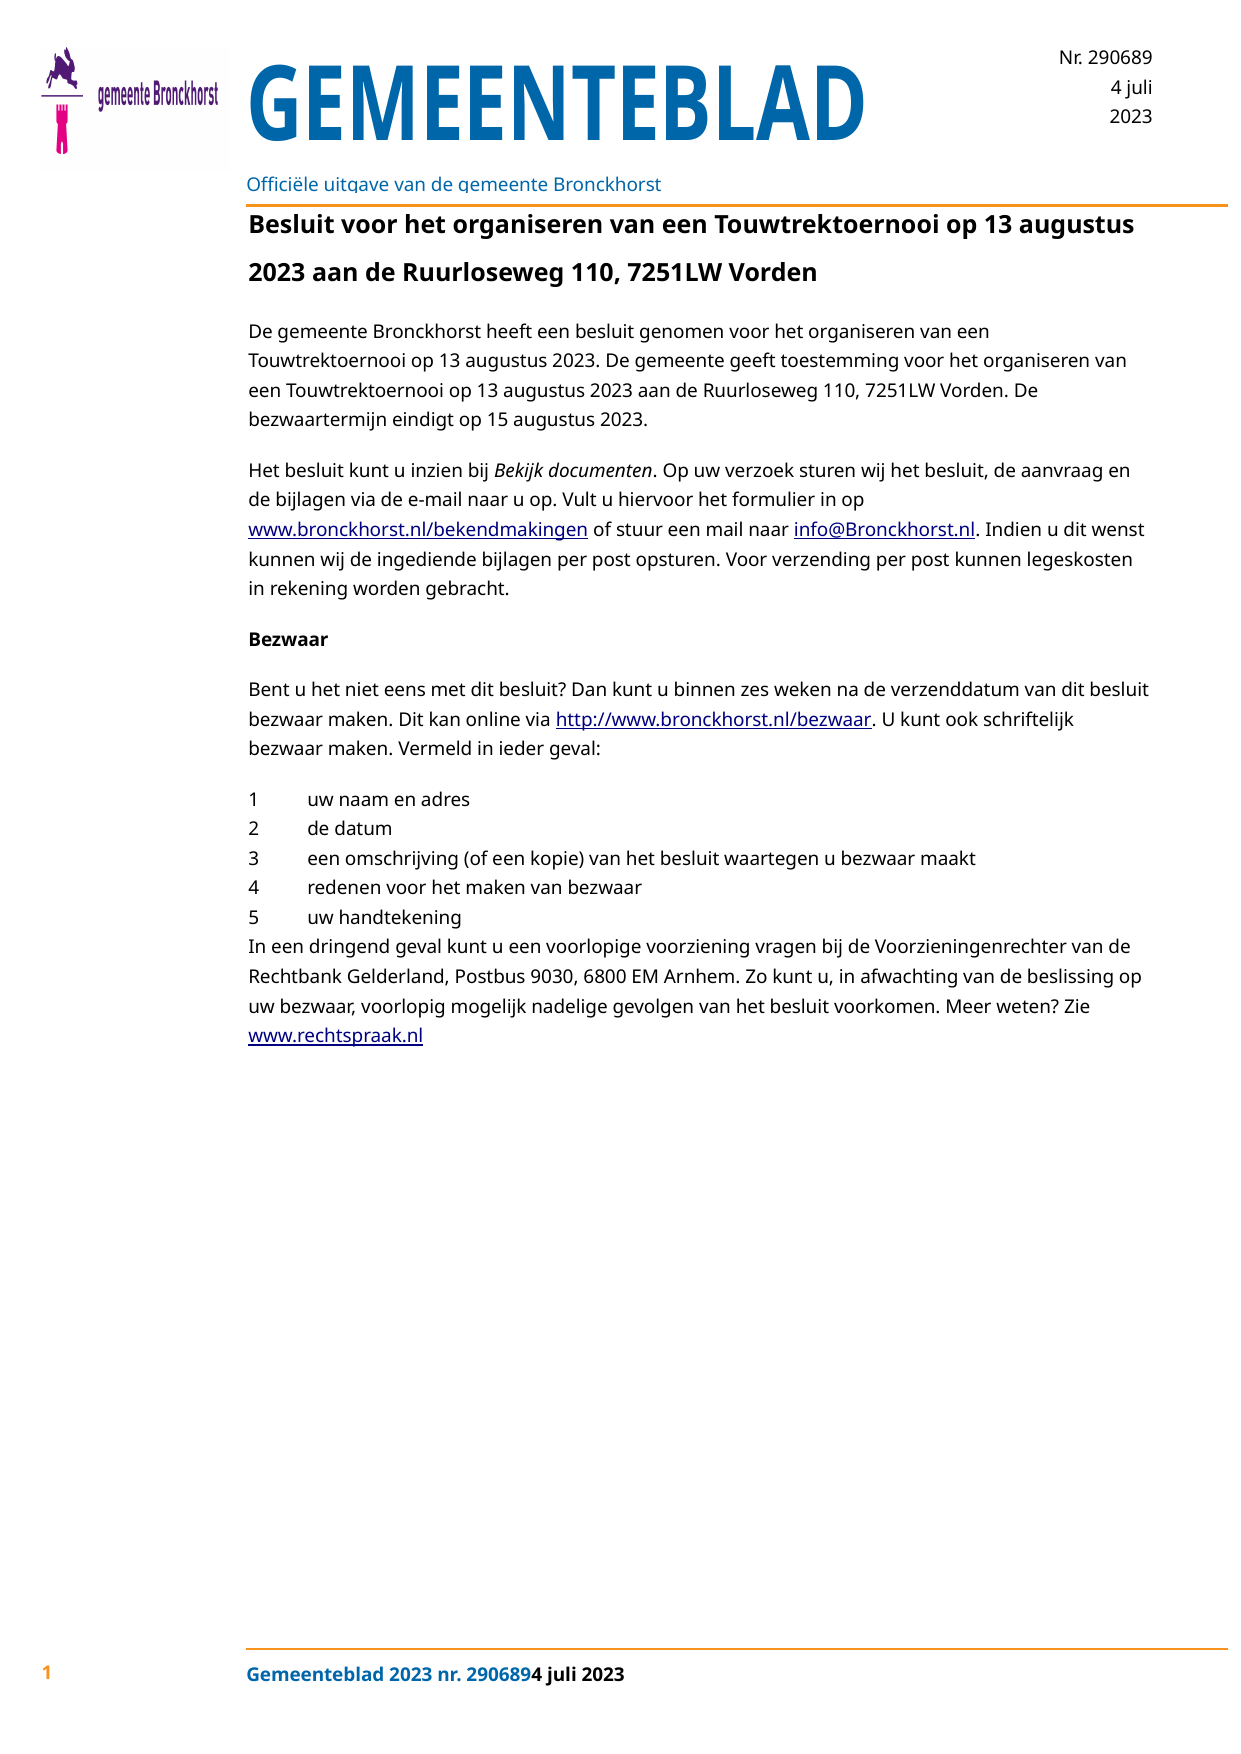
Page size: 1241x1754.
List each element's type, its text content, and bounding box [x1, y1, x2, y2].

text Het besluit kunt u inzien bij Bekijk documenten. Op uw verzoek sturen wij het besluit, de aanvraag en de bijlagen via de e-mail naar u op. Vult u hiervoor het formulier in op www.bronckhorst.nl/bekendmakingen of stuur een mail naar info@Bronckhorst.nl. Indien u dit wenst kunnen wij de ingediende bijlagen per post opsturen. Voor verzending per post kunnen legeskosten in rekening worden gebracht. [248, 457, 1152, 601]
text Bezwaar [248, 626, 1152, 652]
text In een dringend geval kunt u een voorlopige voorziening vragen bij de Voorzieningenrechter van de Rechtbank Gelderland, Postbus 9030, 6800 EM Arnhem. Zo kunt u, in afwachting van de beslissing op uw bezwaar, voorlopig mogelijk nadelige gevolgen van het besluit voorkomen. Meer weten? Zie www.rechtspraak.nl [248, 934, 1152, 1048]
list uw naam en adres [248, 786, 1152, 812]
text Besluit voor het organiseren van een Touwtrektoernooi op 13 augustus 2023 aan de Ruurloseweg 110, 7251LW Vorden [248, 207, 1152, 288]
list een omschrijving (of een kopie) van het besluit waartegen u bezwaar maakt [248, 845, 1152, 871]
text De gemeente Bronckhorst heeft een besluit genomen voor het organiseren van een Touwtrektoernooi op 13 augustus 2023. De gemeente geeft toestemming voor het organiseren van een Touwtrektoernooi op 13 augustus 2023 aan de Ruurloseweg 110, 7251LW Vorden. De bezwaartermijn eindigt op 15 augustus 2023. [248, 318, 1152, 432]
text Bent u het niet eens met dit besluit? Dan kunt u binnen zes weken na de verzenddatum van dit besluit bezwaar maken. Dit kan online via http://www.bronckhorst.nl/bezwaar. U kunt ook schriftelijk bezwaar maken. Vermeld in ieder geval: [248, 676, 1152, 761]
list uw handtekening [248, 904, 1152, 930]
list redenen voor het maken van bezwaar [248, 874, 1152, 900]
list de datum [248, 815, 1152, 841]
picture [41, 47, 231, 172]
